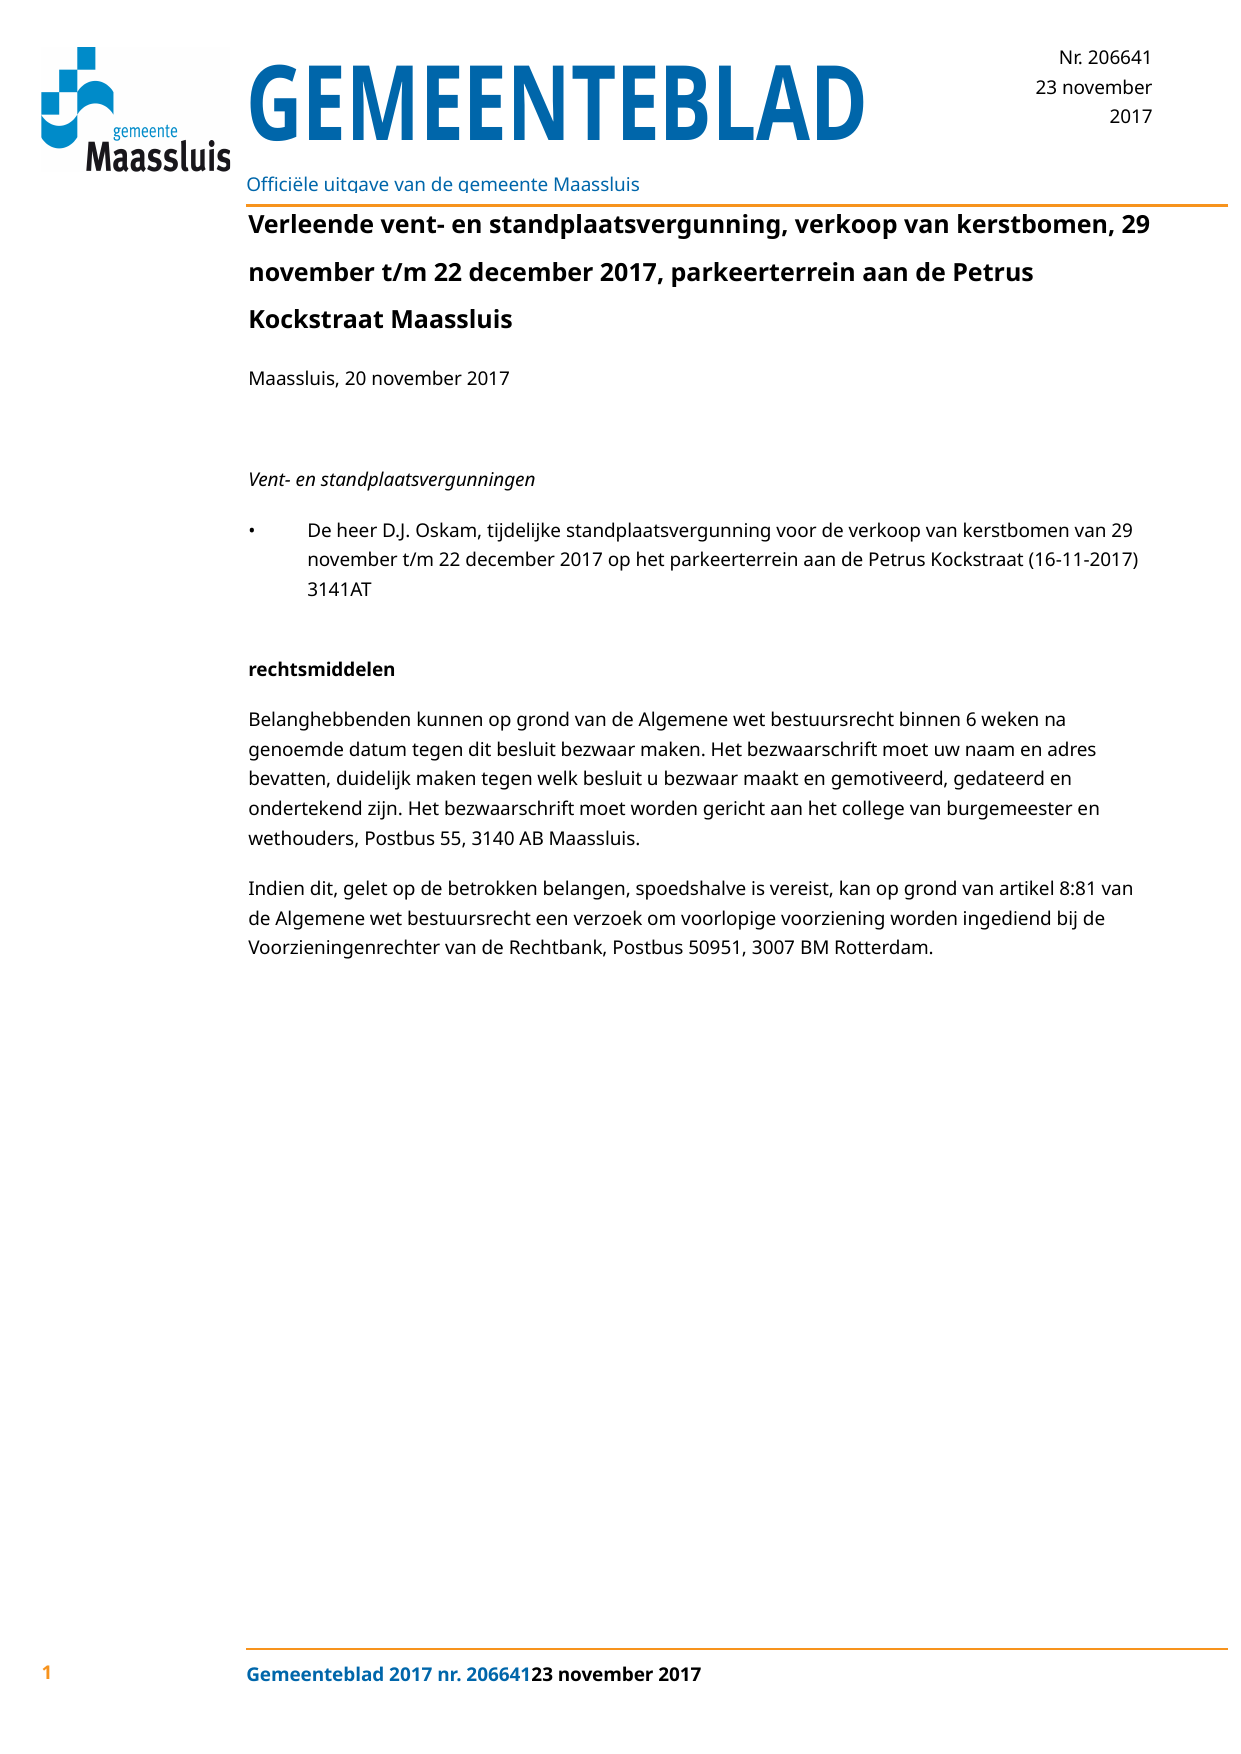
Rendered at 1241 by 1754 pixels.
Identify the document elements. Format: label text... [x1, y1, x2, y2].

text Belanghebbenden kunnen op grond van de Algemene wet bestuursrecht binnen 6 weken na genoemde datum tegen dit besluit bezwaar maken. Het bezwaarschrift moet uw naam en adres bevatten, duidelijk maken tegen welk besluit u bezwaar maakt en gemotiveerd, gedateerd en ondertekend zijn. Het bezwaarschrift moet worden gericht aan het college van burgemeester en wethouders, Postbus 55, 3140 AB Maassluis. [248, 706, 1152, 850]
text Verleende vent- en standplaatsvergunning, verkoop van kerstbomen, 29 november t/m 22 december 2017, parkeerterrein aan de Petrus Kockstraat Maassluis [248, 207, 1152, 336]
text Indien dit, gelet op de betrokken belangen, spoedshalve is vereist, kan op grond van artikel 8:81 van de Algemene wet bestuursrecht een verzoek om voorlopige voorziening worden ingediend bij de Voorzieningenrechter van de Rechtbank, Postbus 50951, 3007 BM Rotterdam. [248, 875, 1152, 960]
picture [41, 47, 77, 92]
text rechtsmiddelen [248, 656, 1152, 682]
picture [41, 47, 231, 172]
text Maassluis, 20 november 2017 [248, 366, 1152, 391]
text Vent- en standplaatsvergunningen [248, 466, 1152, 492]
list De heer D.J. Oskam, tijdelijke standplaatsvergunning voor de verkoop van kerstbomen van 29 november t/m 22 december 2017 op het parkeerterrein aan de Petrus Kockstraat (16-11-2017) 3141AT [248, 517, 1152, 602]
